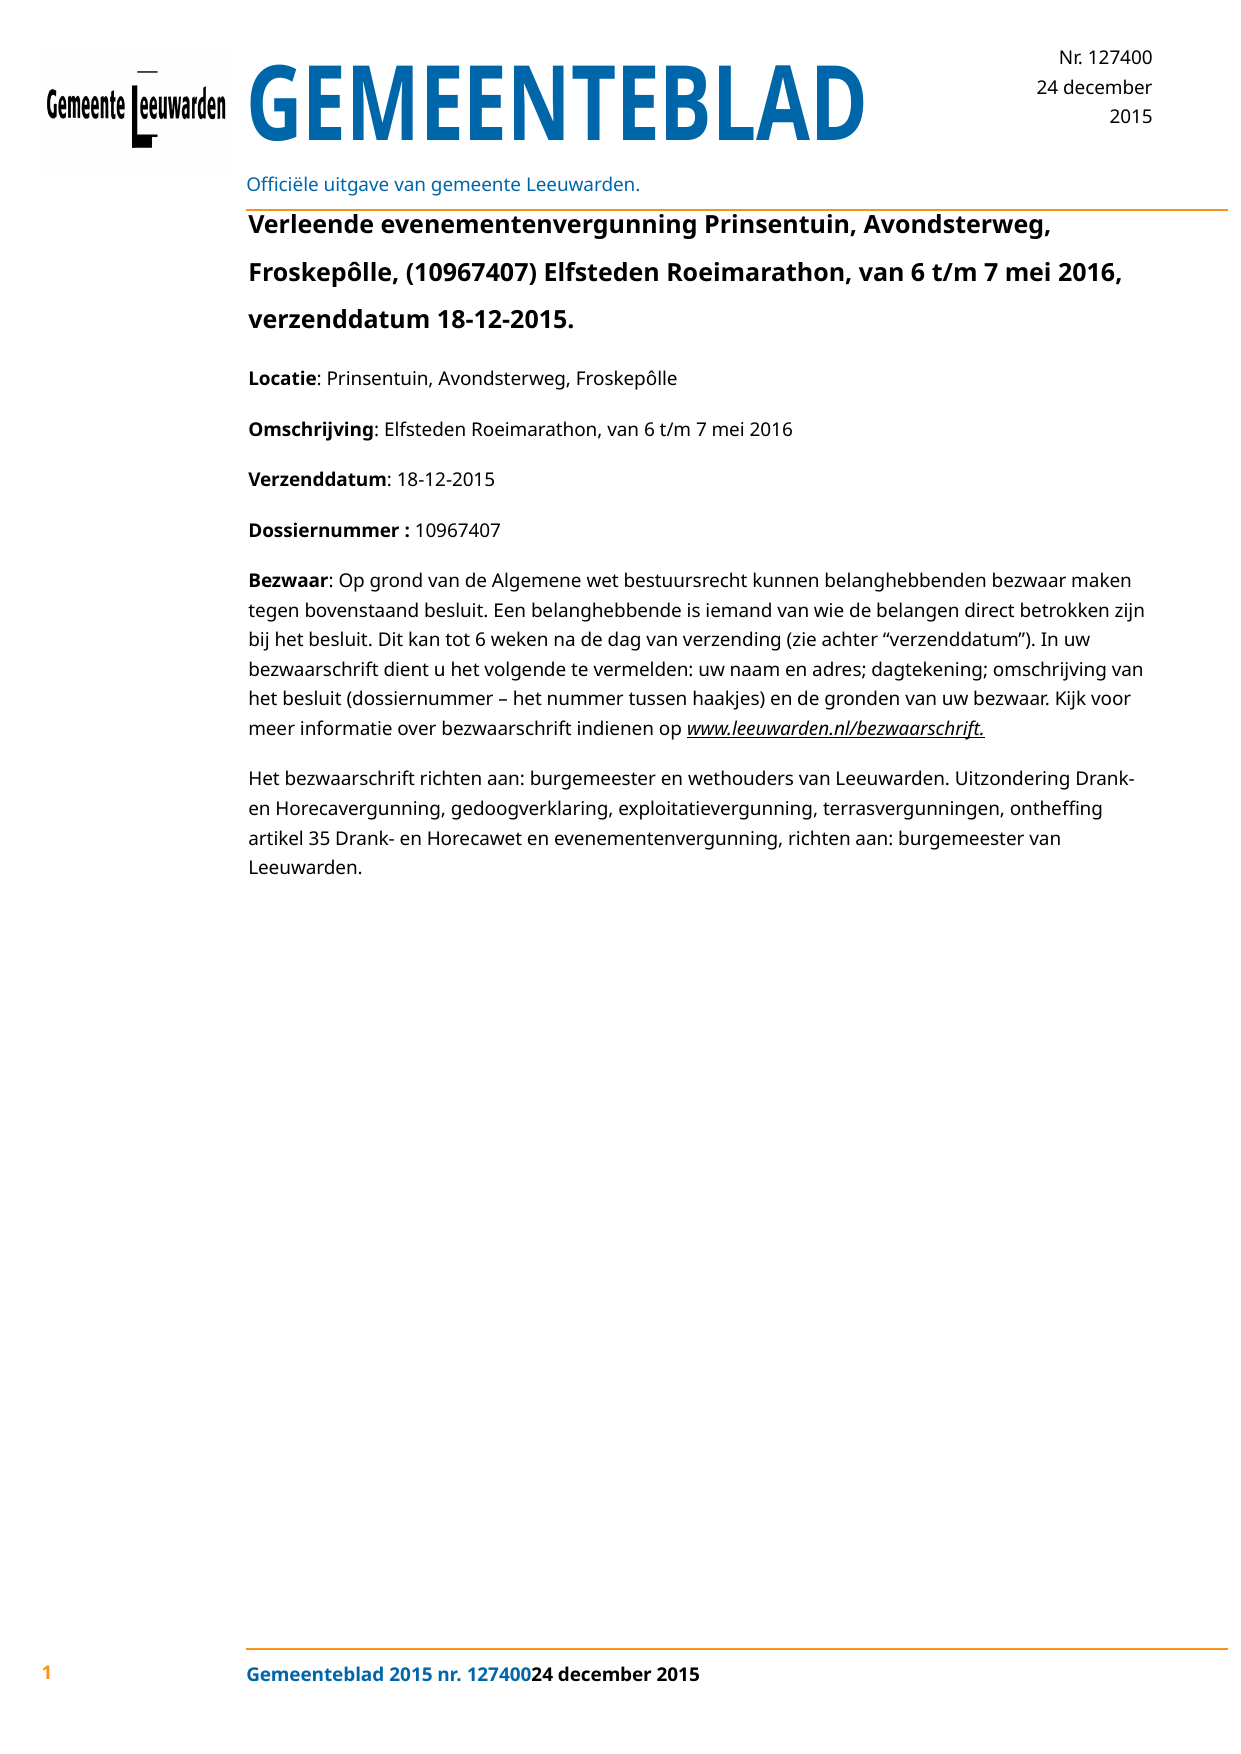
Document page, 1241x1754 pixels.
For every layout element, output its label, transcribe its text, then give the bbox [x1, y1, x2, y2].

text Dossiernummer : 10967407 [248, 517, 1152, 542]
text Verleende evenementenvergunning Prinsentuin, Avondsterweg, Froskepôlle, (10967407) Elfsteden Roeimarathon, van 6 t/m 7 mei 2016, verzenddatum 18-12-2015. [248, 211, 1152, 336]
text Omschrijving: Elfsteden Roeimarathon, van 6 t/m 7 mei 2016 [248, 416, 1152, 442]
text Locatie: Prinsentuin, Avondsterweg, Froskepôlle [248, 366, 1152, 391]
text Het bezwaarschrift richten aan: burgemeester en wethouders van Leeuwarden. Uitzondering Drank- en Horecavergunning, gedoogverklaring, exploitatievergunning, terrasvergunningen, ontheffing artikel 35 Drank- en Horecawet en evenementenvergunning, richten aan: burgemeester van Leeuwarden. [248, 766, 1152, 880]
text Verzenddatum: 18-12-2015 [248, 466, 1152, 492]
picture [41, 47, 231, 172]
text Bezwaar: Op grond van de Algemene wet bestuursrecht kunnen belanghebbenden bezwaar maken tegen bovenstaand besluit. Een belanghebbende is iemand van wie de belangen direct betrokken zijn bij het besluit. Dit kan tot 6 weken na de dag van verzending (zie achter “verzenddatum”). In uw bezwaarschrift dient u het volgende te vermelden: uw naam en adres; dagtekening; omschrijving van het besluit (dossiernummer – het nummer tussen haakjes) en de gronden van uw bezwaar. Kijk voor meer informatie over bezwaarschrift indienen op www.leeuwarden.nl/bezwaarschrift. [248, 567, 1152, 741]
